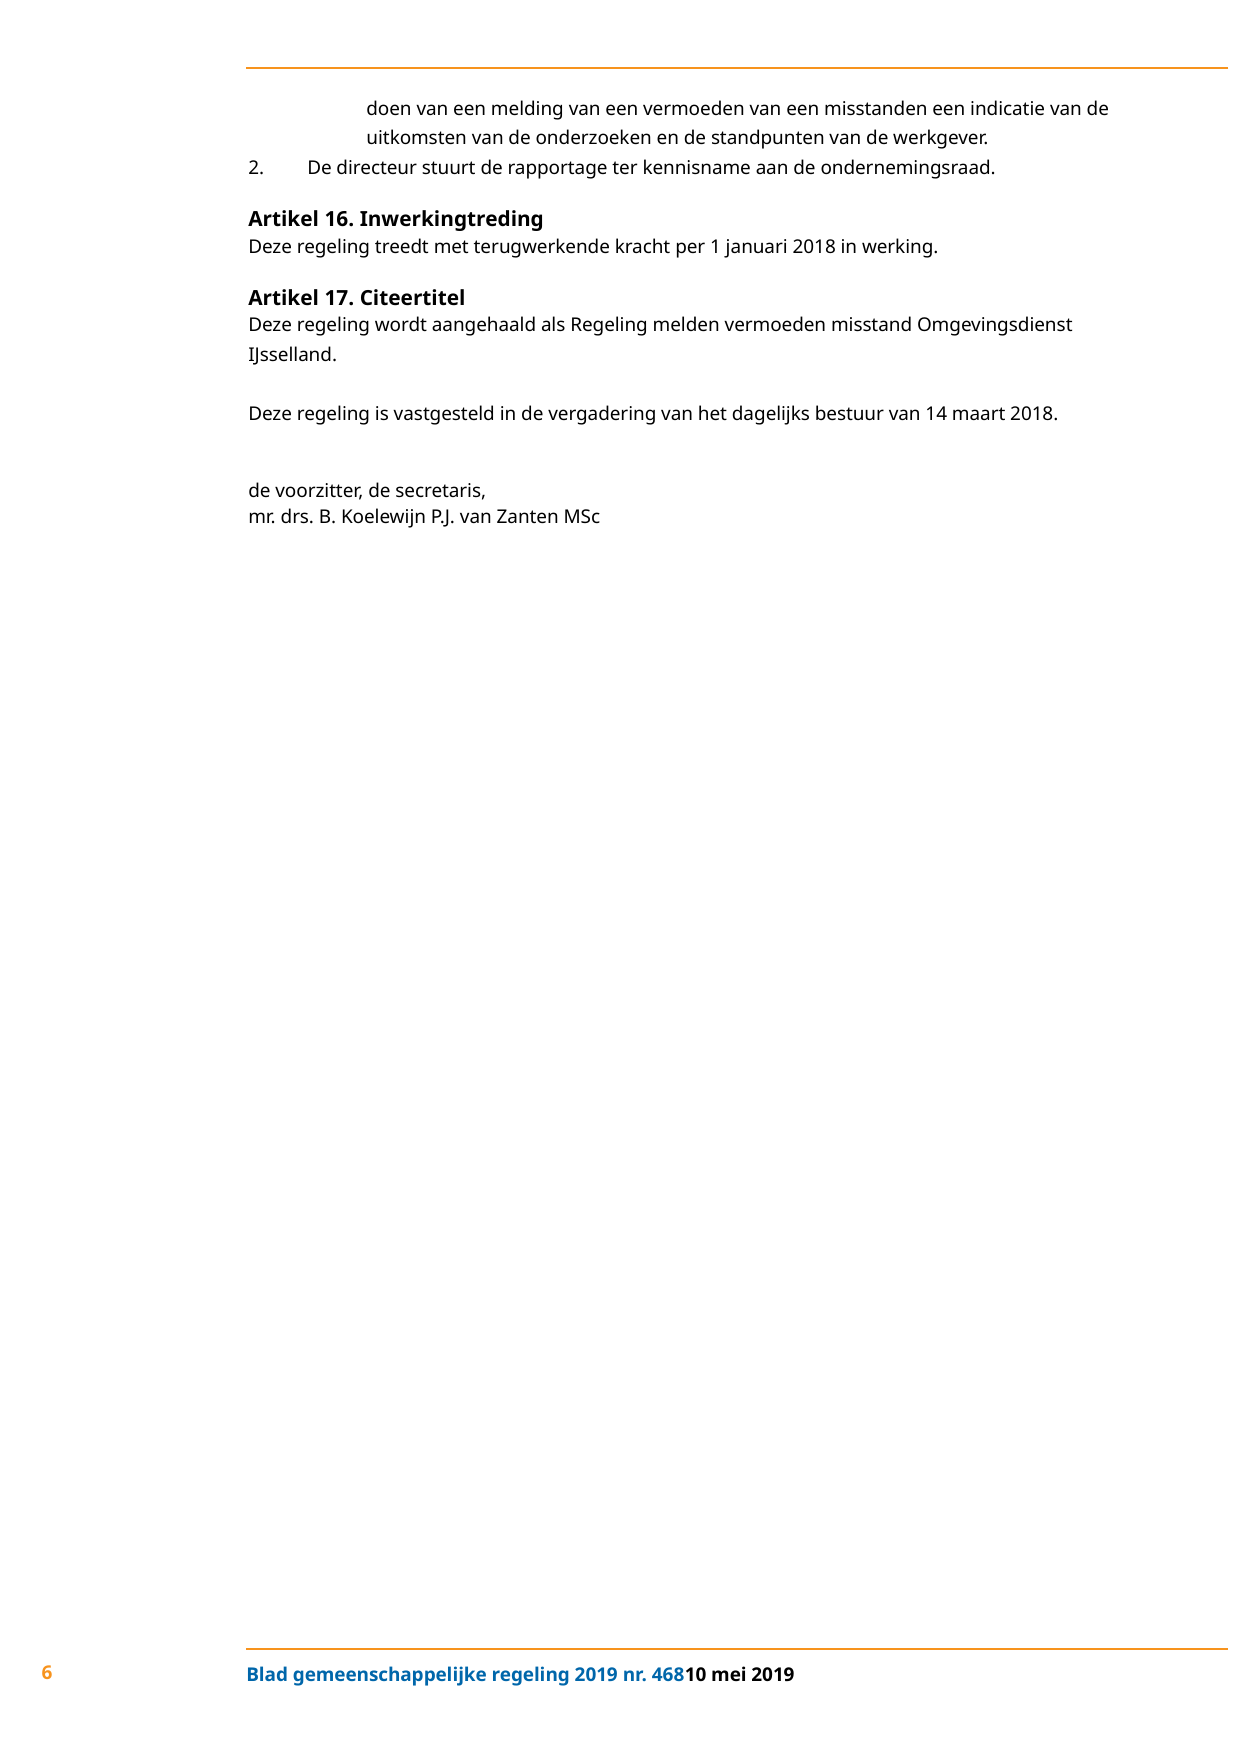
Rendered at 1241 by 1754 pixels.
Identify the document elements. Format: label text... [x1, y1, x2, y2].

text Deze regeling treedt met terugwerkende kracht per 1 januari 2018 in werking. [248, 233, 1152, 258]
text Deze regeling wordt aangehaald als Regeling melden vermoeden misstand Omgevingsdienst IJsselland. [248, 312, 1152, 367]
text Artikel 17. Citeertitel [248, 283, 1152, 312]
text Artikel 16. Inwerkingtreding [248, 204, 1152, 233]
list doen van een melding van een vermoeden van een misstanden een indicatie van de uitkomsten van de onderzoeken en de standpunten van de werkgever. [307, 95, 1152, 150]
picture [41, 47, 231, 172]
text Deze regeling is vastgesteld in de vergadering van het dagelijks bestuur van 14 maart 2018. [248, 400, 1152, 426]
list De directeur stuurt de rapportage ter kennisname aan de ondernemingsraad. [248, 154, 1152, 180]
text mr. drs. B. Koelewijn P.J. van Zanten MSc [248, 503, 1152, 529]
text de voorzitter, de secretaris, [248, 478, 1152, 503]
